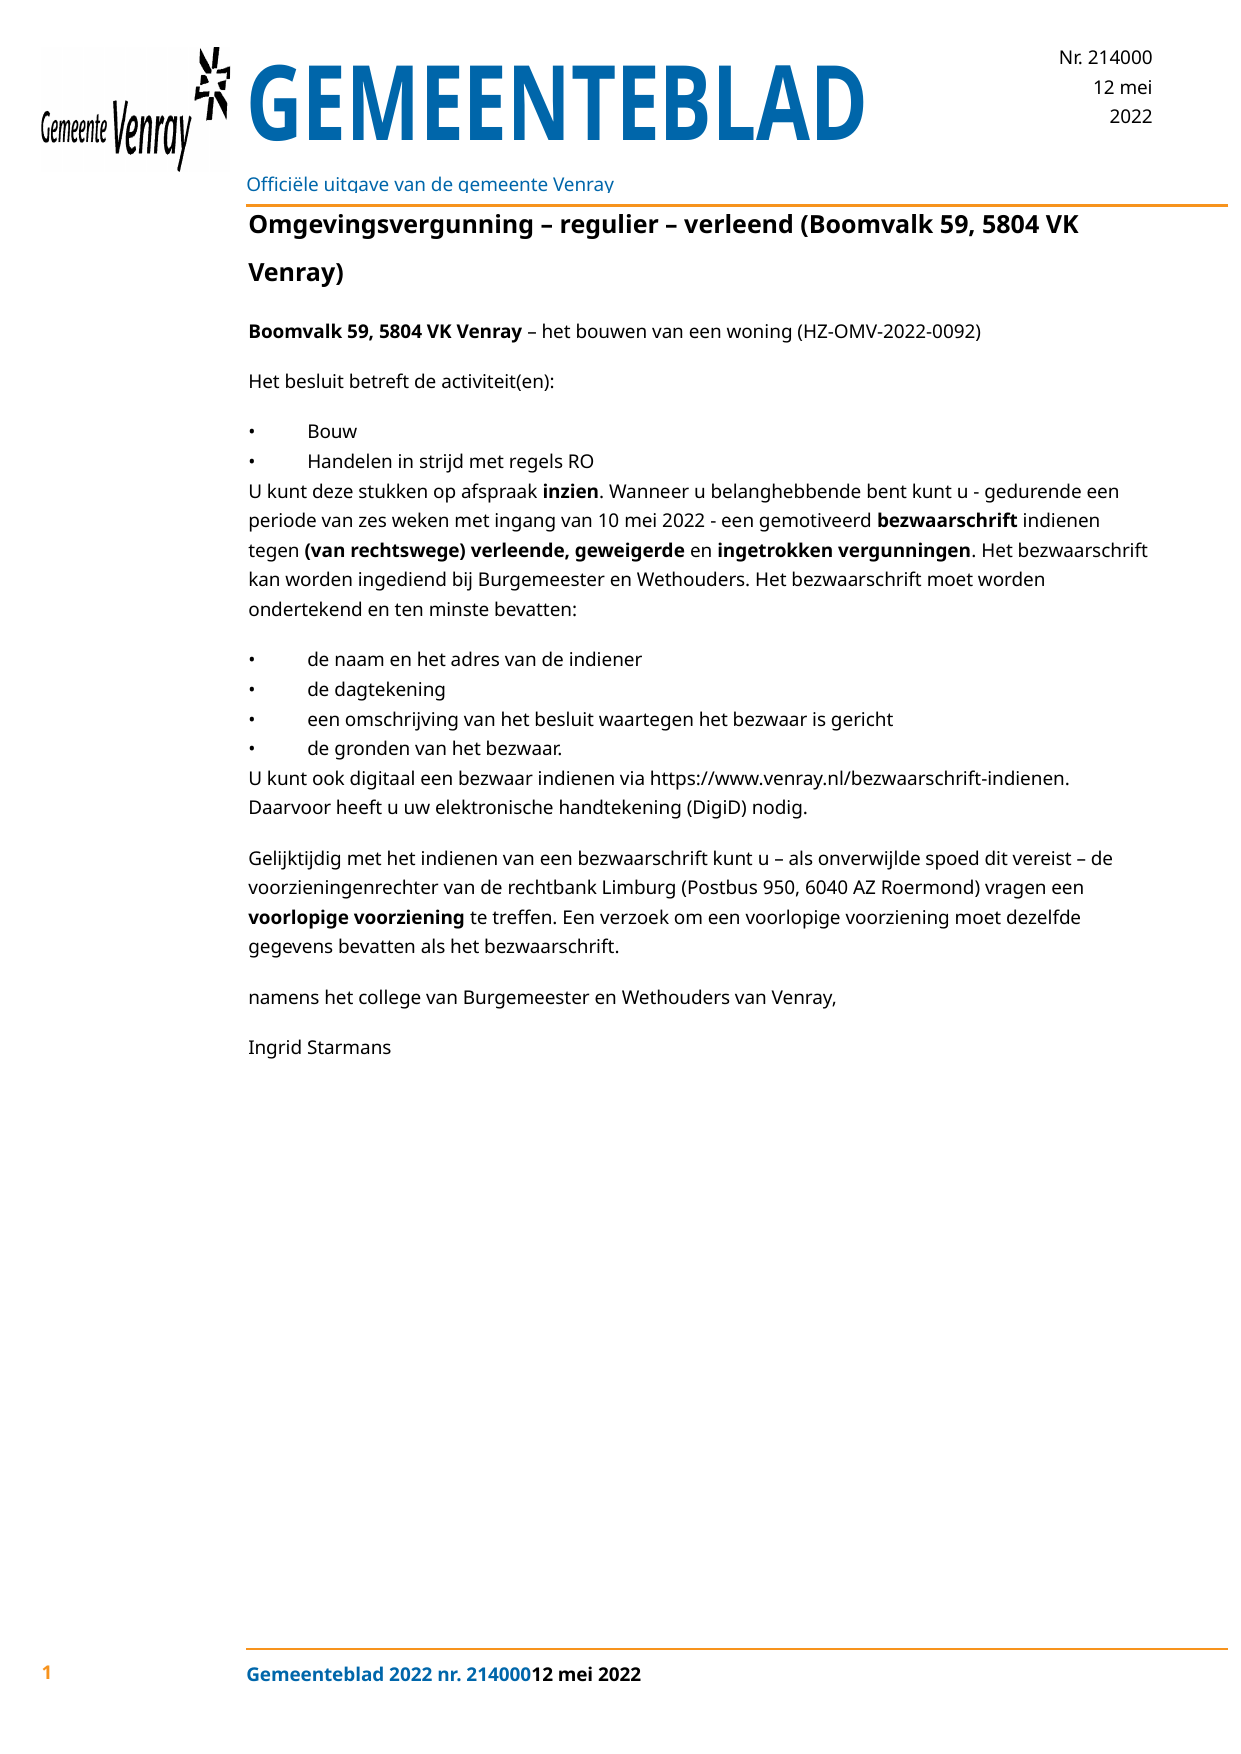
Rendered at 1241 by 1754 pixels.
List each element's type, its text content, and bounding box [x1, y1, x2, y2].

text U kunt ook digitaal een bezwaar indienen via https://www.venray.nl/bezwaarschrift-indienen. Daarvoor heeft u uw elektronische handtekening (DigiD) nodig. [248, 765, 1152, 820]
list de dagtekening [248, 676, 1152, 702]
text namens het college van Burgemeester en Wethouders van Venray, [248, 984, 1152, 1010]
text Omgevingsvergunning – regulier – verleend (Boomvalk 59, 5804 VK Venray) [248, 207, 1152, 288]
text Ingrid Starmans [248, 1034, 1152, 1060]
text Het besluit betreft de activiteit(en): [248, 368, 1152, 394]
list de gronden van het bezwaar. [248, 735, 1152, 761]
picture [41, 47, 231, 172]
text U kunt deze stukken op afspraak inzien. Wanneer u belanghebbende bent kunt u - gedurende een periode van zes weken met ingang van 10 mei 2022 - een gemotiveerd bezwaarschrift indienen tegen (van rechtswege) verleende, geweigerde en ingetrokken vergunningen. Het bezwaarschrift kan worden ingediend bij Burgemeester en Wethouders. Het bezwaarschrift moet worden ondertekend en ten minste bevatten: [248, 478, 1152, 622]
list Handelen in strijd met regels RO [248, 448, 1152, 474]
list de naam en het adres van de indiener [248, 647, 1152, 672]
text Gelijktijdig met het indienen van een bezwaarschrift kunt u – als onverwijlde spoed dit vereist – de voorzieningenrechter van de rechtbank Limburg (Postbus 950, 6040 AZ Roermond) vragen een voorlopige voorziening te treffen. Een verzoek om een voorlopige voorziening moet dezelfde gegevens bevatten als het bezwaarschrift. [248, 845, 1152, 959]
text Boomvalk 59, 5804 VK Venray – het bouwen van een woning (HZ-OMV-2022-0092) [248, 318, 1152, 344]
list Bouw [248, 419, 1152, 444]
list een omschrijving van het besluit waartegen het bezwaar is gericht [248, 706, 1152, 732]
